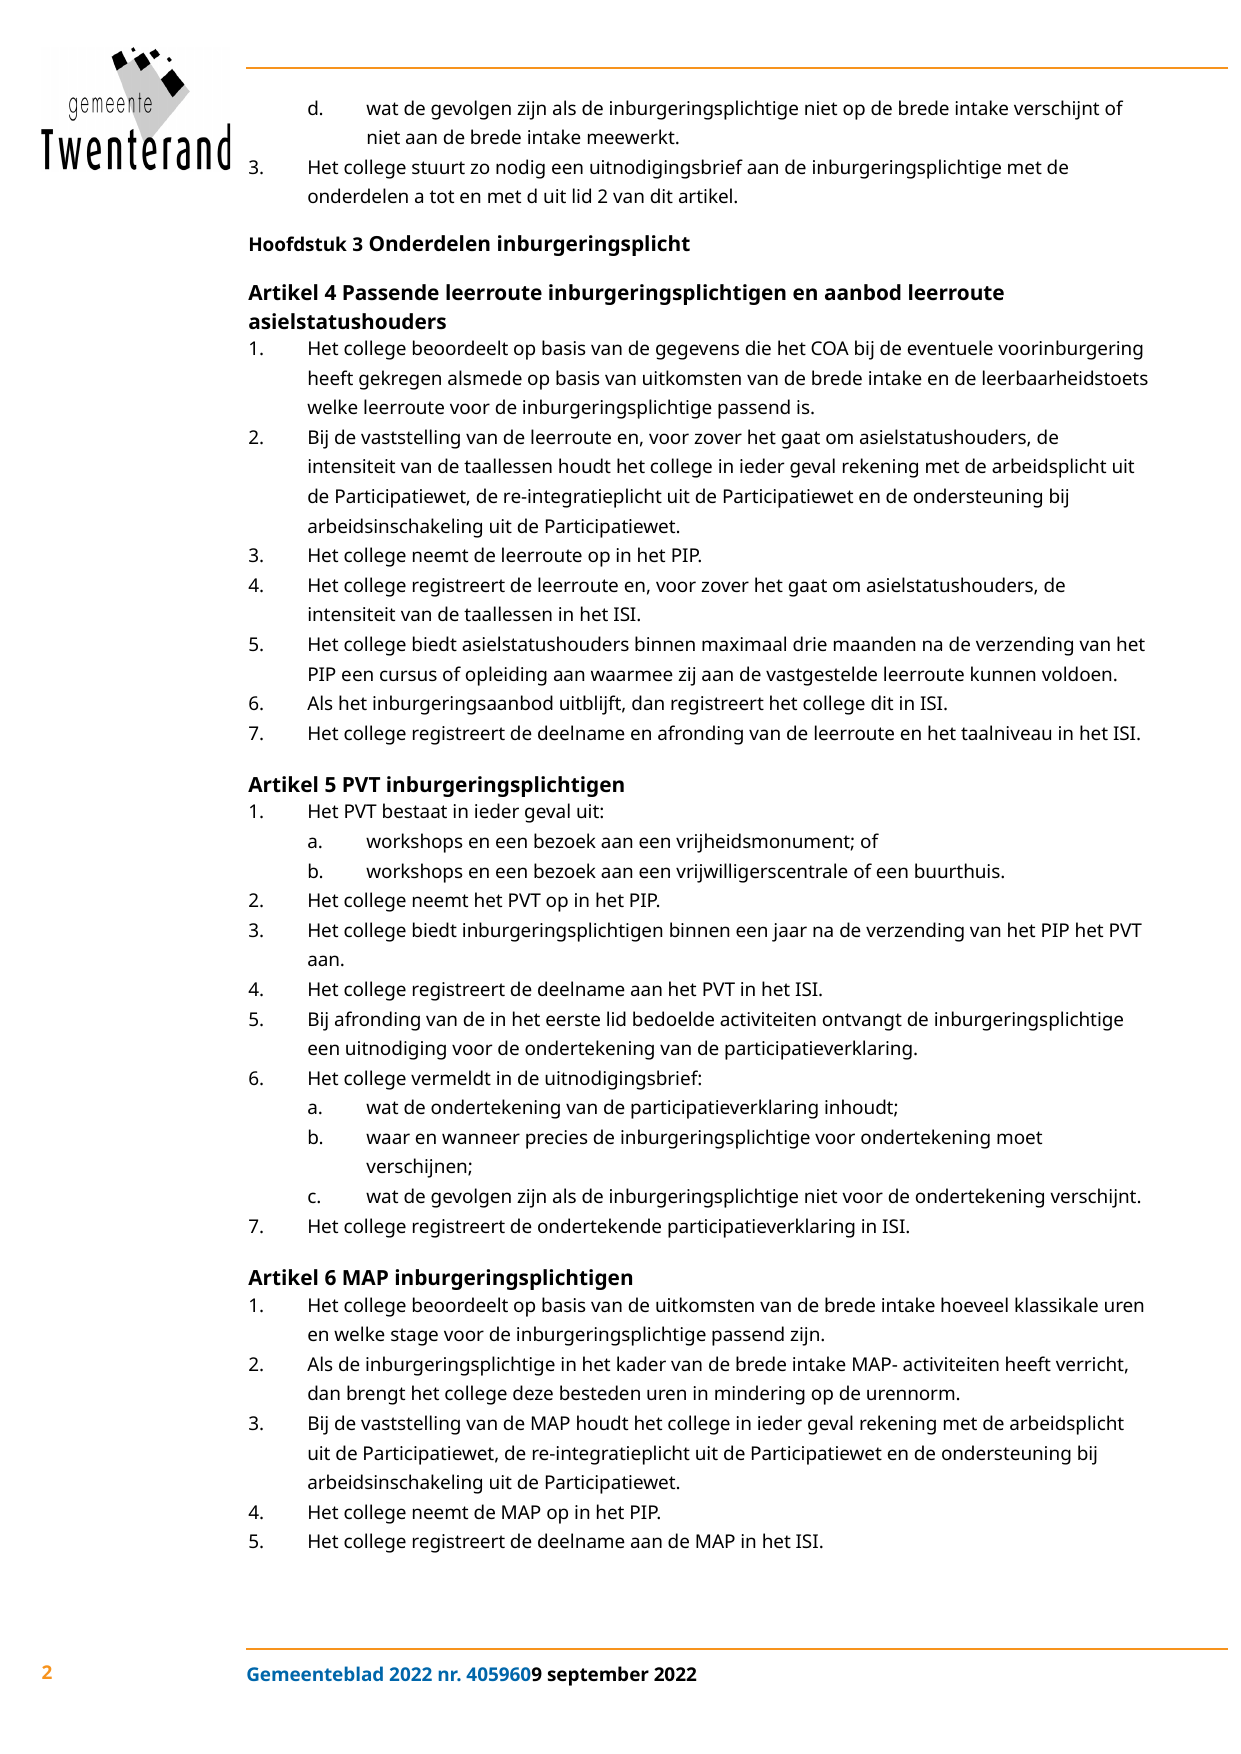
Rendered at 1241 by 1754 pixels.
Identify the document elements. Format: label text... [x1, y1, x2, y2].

list workshops en een bezoek aan een vrijwilligerscentrale of een buurthuis. [307, 858, 1152, 884]
list workshops en een bezoek aan een vrijheidsmonument; of [307, 828, 1152, 854]
list Bij afronding van de in het eerste lid bedoelde activiteiten ontvangt de inburgeringsplichtige een uitnodiging voor de ondertekening van de participatieverklaring. [248, 1006, 1152, 1061]
list wat de ondertekening van de participatieverklaring inhoudt; [307, 1094, 1152, 1120]
list Het college biedt inburgeringsplichtigen binnen een jaar na de verzending van het PIP het PVT aan. [248, 917, 1152, 972]
list Als de inburgeringsplichtige in het kader van de brede intake MAP- activiteiten heeft verricht, dan brengt het college deze besteden uren in mindering op de urennorm. [248, 1351, 1152, 1406]
list Het college biedt asielstatushouders binnen maximaal drie maanden na de verzending van het PIP een cursus of opleiding aan waarmee zij aan de vastgestelde leerroute kunnen voldoen. [248, 631, 1152, 686]
list Het college registreert de deelname aan de MAP in het ISI. [248, 1528, 1152, 1554]
list Het college stuurt zo nodig een uitnodigingsbrief aan de inburgeringsplichtige met de onderdelen a tot en met d uit lid 2 van dit artikel. [248, 154, 1152, 209]
list Het college neemt de leerroute op in het PIP. [248, 542, 1152, 568]
text Artikel 4 Passende leerroute inburgeringsplichtigen en aanbod leerroute asielstatushouders [248, 278, 1152, 335]
picture [41, 47, 231, 172]
list Het college beoordeelt op basis van de gegevens die het COA bij de eventuele voorinburgering heeft gekregen alsmede op basis van uitkomsten van de brede intake en de leerbaarheidstoets welke leerroute voor de inburgeringsplichtige passend is. [248, 335, 1152, 420]
list Het college neemt het PVT op in het PIP. [248, 887, 1152, 913]
list Als het inburgeringsaanbod uitblijft, dan registreert het college dit in ISI. [248, 690, 1152, 716]
list waar en wanneer precies de inburgeringsplichtige voor ondertekening moet verschijnen; [307, 1124, 1152, 1179]
list wat de gevolgen zijn als de inburgeringsplichtige niet op de brede intake verschijnt of niet aan de brede intake meewerkt. [307, 95, 1152, 150]
list Het PVT bestaat in ieder geval uit: [248, 799, 1152, 824]
list Het college registreert de ondertekende participatieverklaring in ISI. [248, 1213, 1152, 1239]
text Artikel 6 MAP inburgeringsplichtigen [248, 1263, 1152, 1292]
list Het college registreert de leerroute en, voor zover het gaat om asielstatushouders, de intensiteit van de taallessen in het ISI. [248, 572, 1152, 627]
list Het college vermeldt in de uitnodigingsbrief: [248, 1065, 1152, 1091]
list Het college registreert de deelname aan het PVT in het ISI. [248, 976, 1152, 1002]
list wat de gevolgen zijn als de inburgeringsplichtige niet voor de ondertekening verschijnt. [307, 1183, 1152, 1209]
list Het college beoordeelt op basis van de uitkomsten van de brede intake hoeveel klassikale uren en welke stage voor de inburgeringsplichtige passend zijn. [248, 1292, 1152, 1347]
list Bij de vaststelling van de leerroute en, voor zover het gaat om asielstatushouders, de intensiteit van de taallessen houdt het college in ieder geval rekening met de arbeidsplicht uit de Participatiewet, de re-integratieplicht uit de Participatiewet en de ondersteuning bij arbeidsinschakeling uit de Participatiewet. [248, 424, 1152, 538]
list Bij de vaststelling van de MAP houdt het college in ieder geval rekening met de arbeidsplicht uit de Participatiewet, de re-integratieplicht uit de Participatiewet en de ondersteuning bij arbeidsinschakeling uit de Participatiewet. [248, 1410, 1152, 1495]
list Het college neemt de MAP op in het PIP. [248, 1499, 1152, 1524]
list Het college registreert de deelname en afronding van de leerroute en het taalniveau in het ISI. [248, 720, 1152, 746]
text Artikel 5 PVT inburgeringsplichtigen [248, 770, 1152, 799]
text Hoofdstuk 3 Onderdelen inburgeringsplicht [248, 229, 1152, 258]
